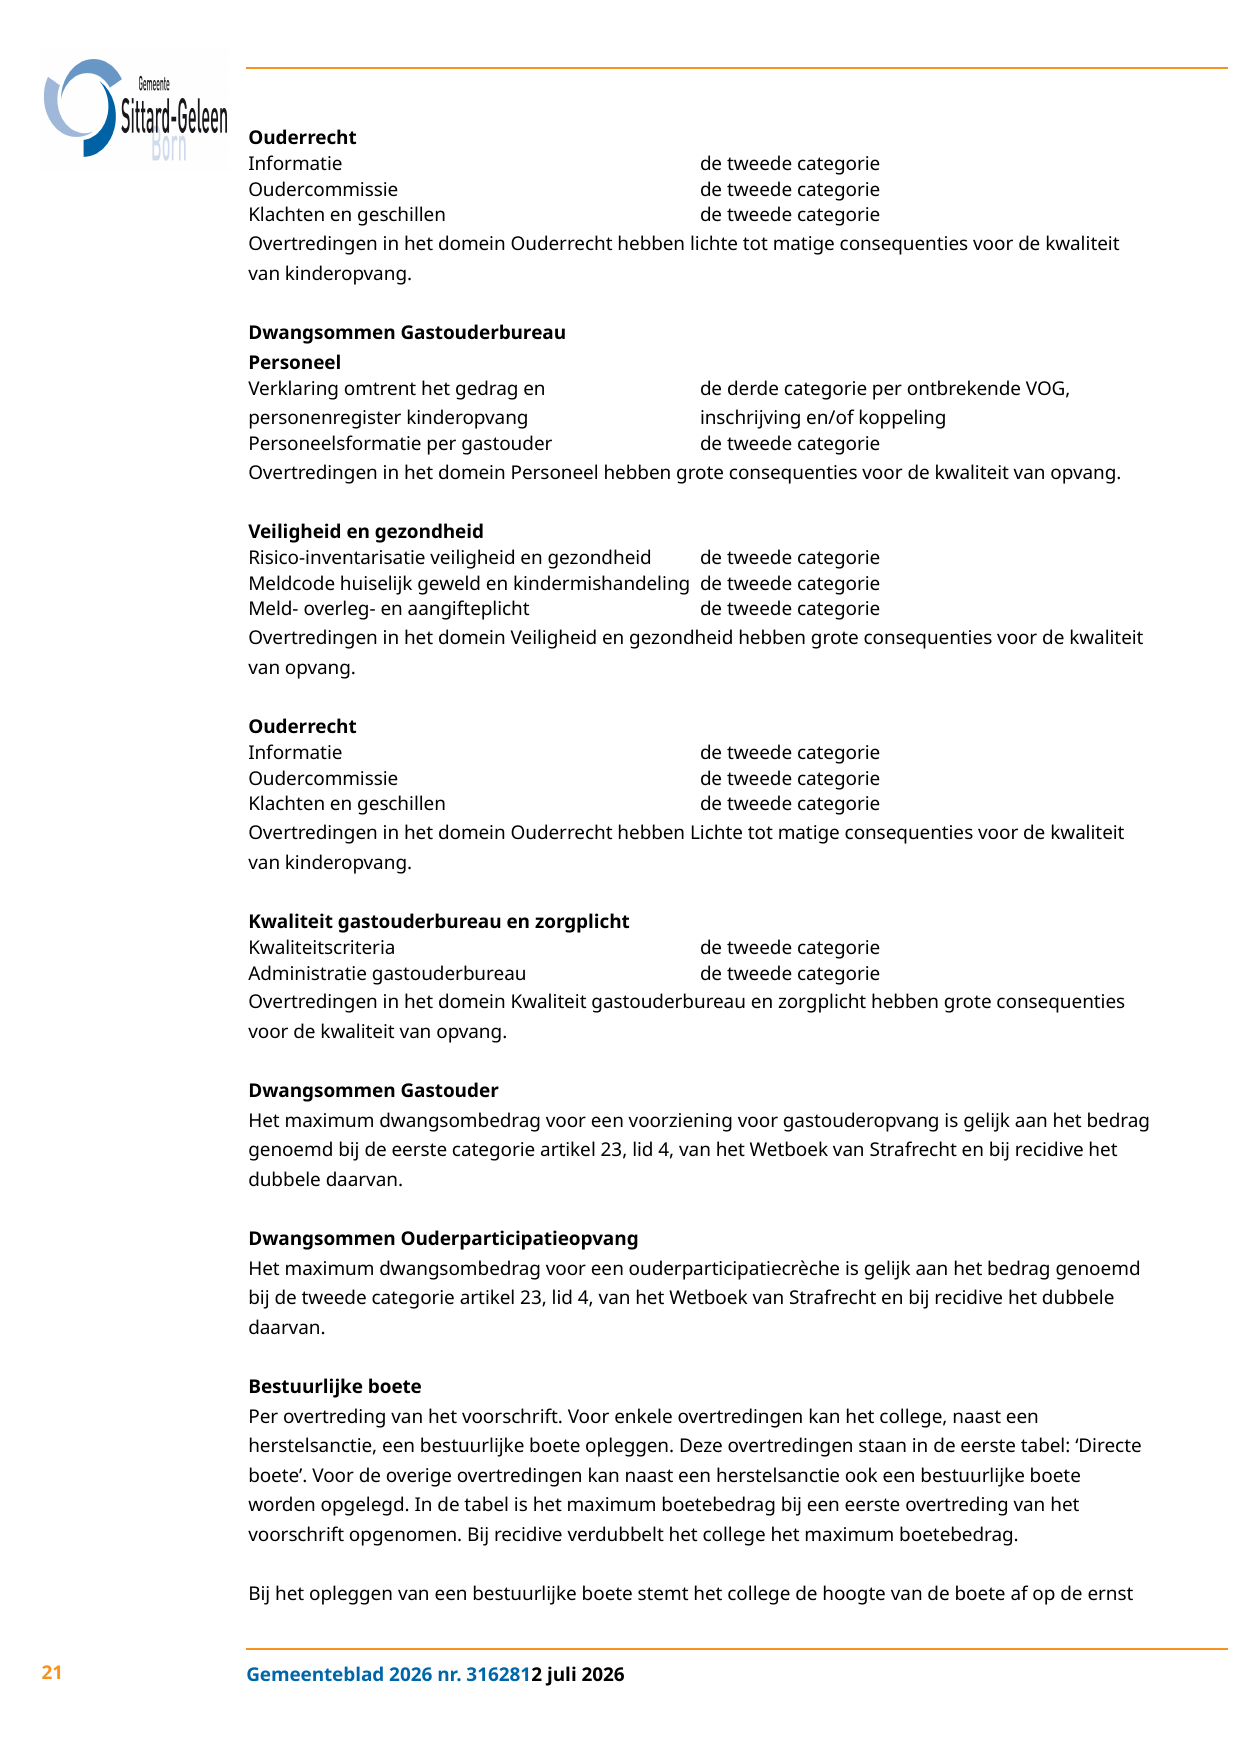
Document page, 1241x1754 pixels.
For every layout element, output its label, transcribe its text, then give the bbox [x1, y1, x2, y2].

table_cell de tweede categorie [700, 765, 1152, 791]
table_cell de tweede categorie [700, 176, 1152, 202]
table_cell Meldcode huiselijk geweld en kindermishandeling [248, 570, 700, 596]
picture [41, 47, 231, 172]
table_cell Oudercommissie [248, 765, 700, 791]
table_cell Risico-inventarisatie veiligheid en gezondheid [248, 544, 700, 570]
text Bij het opleggen van een bestuurlijke boete stemt het college de hoogte van de boete af op de ernst [248, 1580, 1152, 1606]
table_cell de tweede categorie [700, 430, 1152, 456]
text Overtredingen in het domein Ouderrecht hebben Lichte tot matige consequenties voor de kwaliteit van kinderopvang. [248, 819, 1152, 875]
table_cell Personeelsformatie per gastouder [248, 430, 700, 456]
text Dwangsommen Gastouder [248, 1077, 1152, 1103]
table_cell Klachten en geschillen [248, 202, 700, 227]
table_cell de tweede categorie [700, 791, 1152, 816]
table_header Personeel [248, 349, 1152, 375]
table_cell Verklaring omtrent het gedrag en personenregister kinderopvang [248, 375, 700, 430]
table_header Ouderrecht [248, 713, 1152, 739]
table_cell Kwaliteitscriteria [248, 934, 700, 960]
table_cell Administratie gastouderbureau [248, 960, 700, 986]
text Dwangsommen Gastouderbureau [248, 319, 1152, 345]
table_header Ouderrecht [248, 125, 1152, 150]
table_cell de tweede categorie [700, 570, 1152, 596]
table_cell de tweede categorie [700, 934, 1152, 960]
table_cell de tweede categorie [700, 150, 1152, 176]
table_cell Klachten en geschillen [248, 791, 700, 816]
text Bestuurlijke boete [248, 1373, 1152, 1399]
text Overtredingen in het domein Personeel hebben grote consequenties voor de kwaliteit van opvang. [248, 459, 1152, 485]
text Overtredingen in het domein Kwaliteit gastouderbureau en zorgplicht hebben grote consequenties voor de kwaliteit van opvang. [248, 989, 1152, 1044]
text Overtredingen in het domein Ouderrecht hebben lichte tot matige consequenties voor de kwaliteit van kinderopvang. [248, 231, 1152, 286]
text Het maximum dwangsombedrag voor een ouderparticipatiecrèche is gelijk aan het bedrag genoemd bij de tweede categorie artikel 23, lid 4, van het Wetboek van Strafrecht en bij recidive het dubbele daarvan. [248, 1255, 1152, 1340]
table_cell de tweede categorie [700, 739, 1152, 765]
table_cell Meld- overleg- en aangifteplicht [248, 596, 700, 621]
table_cell de tweede categorie [700, 960, 1152, 986]
table_cell de tweede categorie [700, 544, 1152, 570]
table_cell Oudercommissie [248, 176, 700, 202]
table_cell de tweede categorie [700, 596, 1152, 621]
table_cell Informatie [248, 150, 700, 176]
text Per overtreding van het voorschrift. Voor enkele overtredingen kan het college, naast een herstelsanctie, een bestuurlijke boete opleggen. Deze overtredingen staan in de eerste tabel: ‘Directe boete’. Voor de overige overtredingen kan naast een herstelsanctie ook een bestuurlijke boete worden opgelegd. In de tabel is het maximum boetebedrag bij een eerste overtreding van het voorschrift opgenomen. Bij recidive verdubbelt het college het maximum boetebedrag. [248, 1403, 1152, 1547]
text Dwangsommen Ouderparticipatieopvang [248, 1225, 1152, 1251]
table_cell de derde categorie per ontbrekende VOG, inschrijving en/of koppeling [700, 375, 1152, 430]
text Het maximum dwangsombedrag voor een voorziening voor gastouderopvang is gelijk aan het bedrag genoemd bij de eerste categorie artikel 23, lid 4, van het Wetboek van Strafrecht en bij recidive het dubbele daarvan. [248, 1107, 1152, 1192]
table_header Kwaliteit gastouderbureau en zorgplicht [248, 908, 1152, 934]
table_header Veiligheid en gezondheid [248, 518, 1152, 544]
text Overtredingen in het domein Veiligheid en gezondheid hebben grote consequenties voor de kwaliteit van opvang. [248, 624, 1152, 680]
table_cell de tweede categorie [700, 202, 1152, 227]
table_cell Informatie [248, 739, 700, 765]
